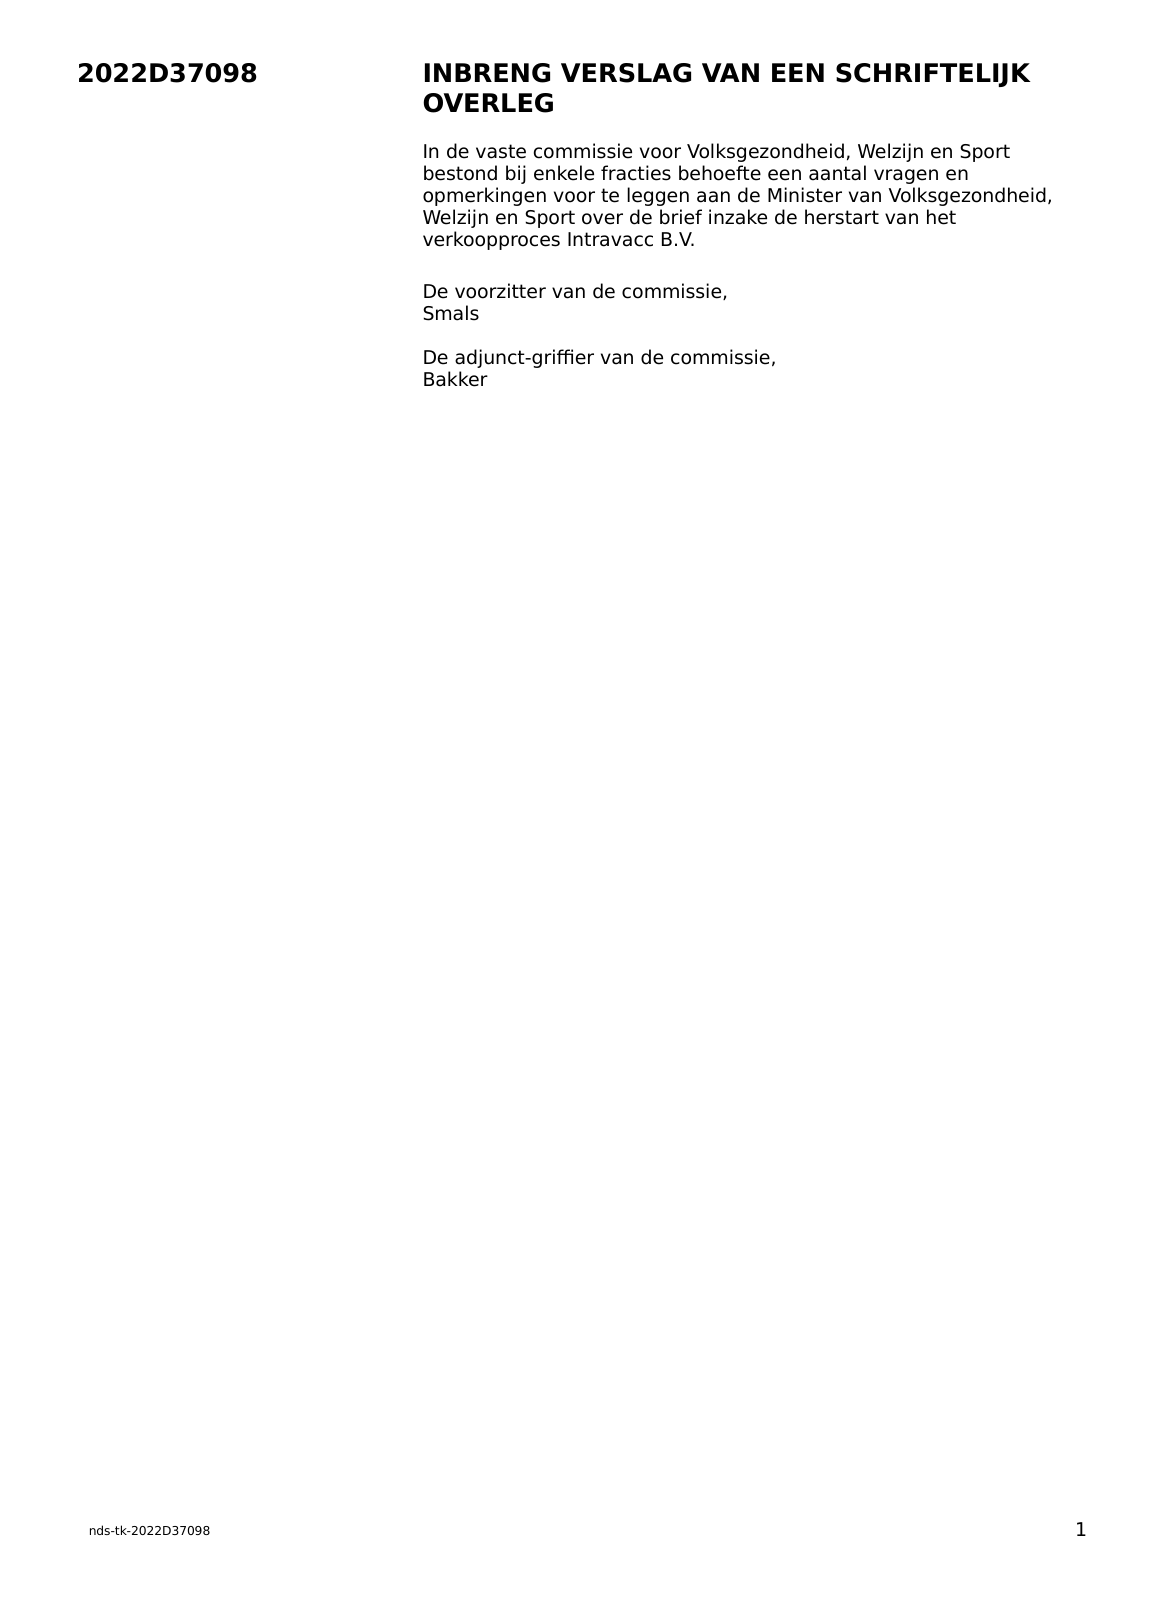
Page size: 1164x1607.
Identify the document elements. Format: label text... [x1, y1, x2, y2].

text De adjunct-griffier van de commissie, Bakker [422, 347, 1087, 391]
text nds-tk-2022D37098 [88, 1524, 323, 1538]
text In de vaste commissie voor Volksgezondheid, Welzijn en Sport bestond bij enkele fracties behoefte een aantal vragen en opmerkingen voor te leggen aan de Minister van Volksgezondheid, Welzijn en Sport over de brief inzake de herstart van het verkoopproces Intravacc B.V. [422, 141, 1087, 251]
text 2022D37098 INBRENG VERSLAG VAN EEN SCHRIFTELIJK OVERLEG [77, 59, 1087, 118]
text De voorzitter van de commissie, Smals [422, 281, 1087, 324]
